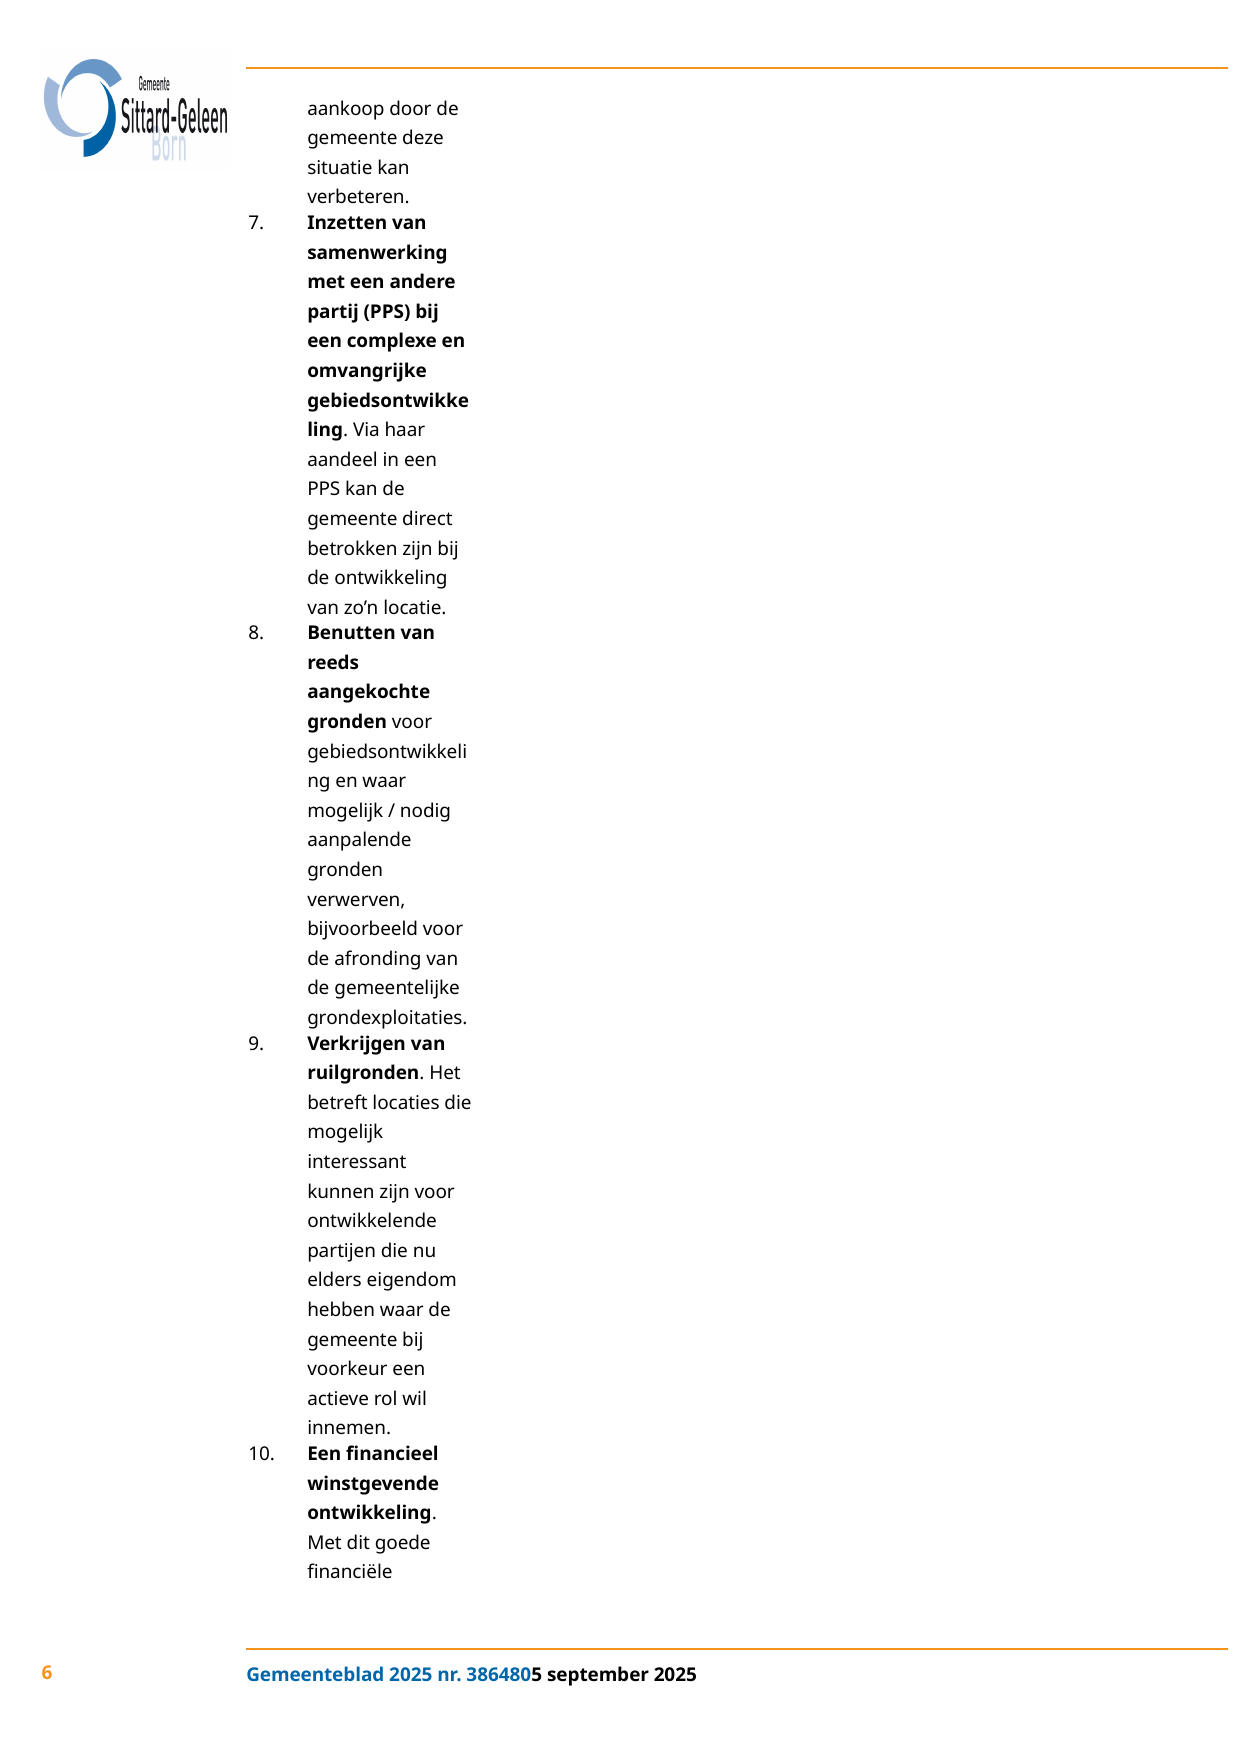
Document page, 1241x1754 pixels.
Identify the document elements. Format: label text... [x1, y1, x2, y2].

table_cell [474, 1030, 700, 1440]
table_cell [474, 209, 700, 619]
table_cell [700, 1440, 926, 1584]
table_cell [926, 1030, 1152, 1440]
table_cell [474, 95, 700, 209]
table_cell Benutten van reeds aangekochte gronden voor gebiedsontwikkeling en waar mogelijk / nodig aanpalende gronden verwerven, bijvoorbeeld voor de afronding van de gemeentelijke grondexploitaties. [248, 620, 474, 1030]
picture [41, 47, 231, 172]
table_cell [926, 620, 1152, 1030]
table_cell aankoop door de gemeente deze situatie kan verbeteren. [248, 95, 474, 209]
table_cell [474, 620, 700, 1030]
table_cell Verkrijgen van ruilgronden. Het betreft locaties die mogelijk interessant kunnen zijn voor ontwikkelende partijen die nu elders eigendom hebben waar de gemeente bij voorkeur een actieve rol wil innemen. [248, 1030, 474, 1440]
table_cell [926, 1440, 1152, 1584]
table_cell [700, 620, 926, 1030]
table_cell [926, 95, 1152, 209]
table_cell [926, 209, 1152, 619]
table_cell [700, 95, 926, 209]
table_cell [700, 1030, 926, 1440]
table_cell Inzetten van samenwerking met een andere partij (PPS) bij een complexe en omvangrijke gebiedsontwikkeling. Via haar aandeel in een PPS kan de gemeente direct betrokken zijn bij de ontwikkeling van zo’n locatie. [248, 209, 474, 619]
table_cell [474, 1440, 700, 1584]
table_cell [700, 209, 926, 619]
table_cell Een financieel winstgevende ontwikkeling. Met dit goede financiële [248, 1440, 474, 1584]
